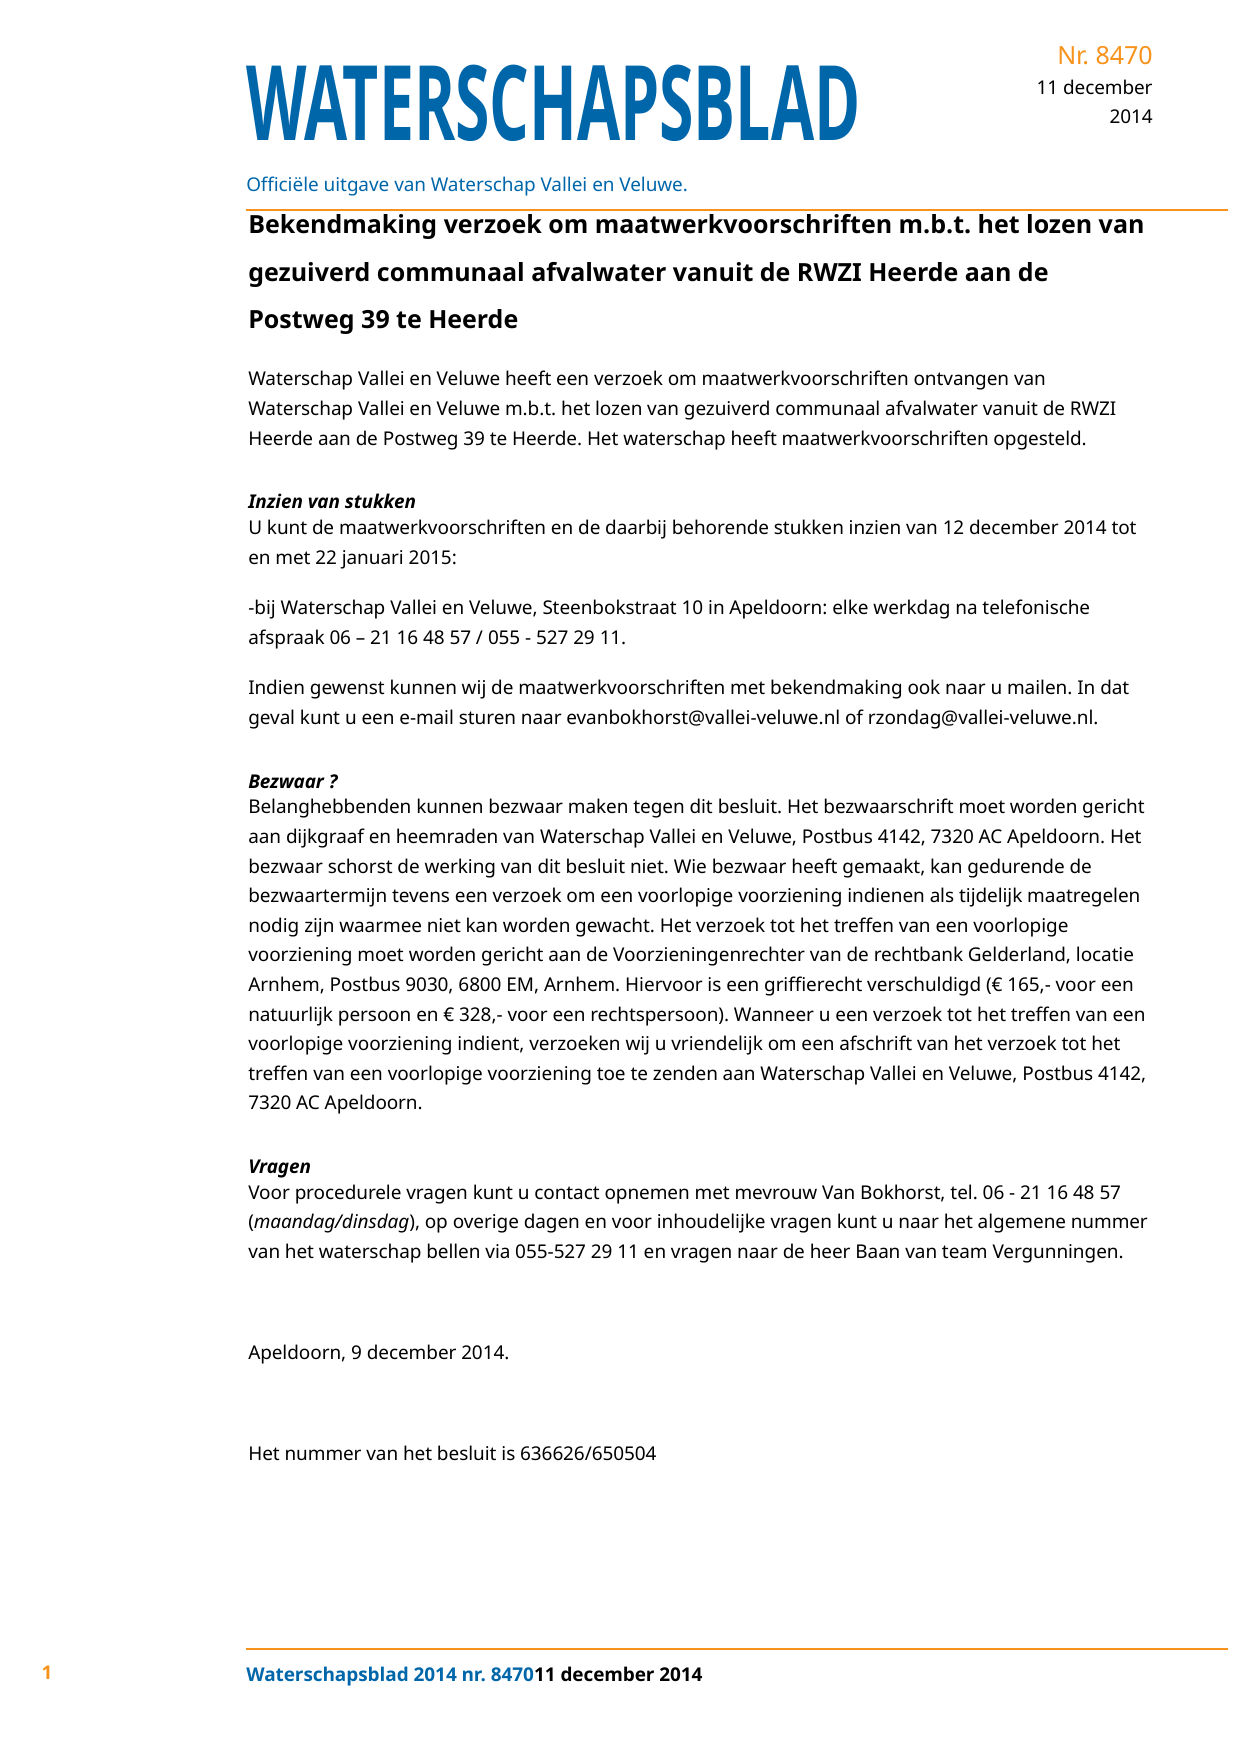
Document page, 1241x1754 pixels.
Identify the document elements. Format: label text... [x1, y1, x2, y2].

text Het nummer van het besluit is 636626/650504 [248, 1440, 1152, 1466]
text Indien gewenst kunnen wij de maatwerkvoorschriften met bekendmaking ook naar u mailen. In dat geval kunt u een e-mail sturen naar evanbokhorst@vallei-veluwe.nl of rzondag@vallei-veluwe.nl. [248, 674, 1152, 730]
text Voor procedurele vragen kunt u contact opnemen met mevrouw Van Bokhorst, tel. 06 - 21 16 48 57 (maandag/dinsdag), op overige dagen en voor inhoudelijke vragen kunt u naar het algemene nummer van het waterschap bellen via 055-527 29 11 en vragen naar de heer Baan van team Vergunningen. [248, 1179, 1152, 1264]
picture [41, 47, 231, 172]
text Bezwaar ? [248, 768, 1152, 794]
text -bij Waterschap Vallei en Veluwe, Steenbokstraat 10 in Apeldoorn: elke werkdag na telefonische afspraak 06 – 21 16 48 57 / 055 - 527 29 11. [248, 594, 1152, 650]
text Waterschap Vallei en Veluwe heeft een verzoek om maatwerkvoorschriften ontvangen van Waterschap Vallei en Veluwe m.b.t. het lozen van gezuiverd communaal afvalwater vanuit de RWZI Heerde aan de Postweg 39 te Heerde. Het waterschap heeft maatwerkvoorschriften opgesteld. [248, 366, 1152, 450]
text Vragen [248, 1153, 1152, 1179]
text Inzien van stukken [248, 489, 1152, 514]
text Belanghebbenden kunnen bezwaar maken tegen dit besluit. Het bezwaarschrift moet worden gericht aan dijkgraaf en heemraden van Waterschap Vallei en Veluwe, Postbus 4142, 7320 AC Apeldoorn. Het bezwaar schorst de werking van dit besluit niet. Wie bezwaar heeft gemaakt, kan gedurende de bezwaartermijn tevens een verzoek om een voorlopige voorziening indienen als tijdelijk maatregelen nodig zijn waarmee niet kan worden gewacht. Het verzoek tot het treffen van een voorlopige voorziening moet worden gericht aan de Voorzieningenrechter van de rechtbank Gelderland, locatie Arnhem, Postbus 9030, 6800 EM, Arnhem. Hiervoor is een griffierecht verschuldigd (€ 165,- voor een natuurlijk persoon en € 328,- voor een rechtspersoon). Wanneer u een verzoek tot het treffen van een voorlopige voorziening indient, verzoeken wij u vriendelijk om een afschrift van het verzoek tot het treffen van een voorlopige voorziening toe te zenden aan Waterschap Vallei en Veluwe, Postbus 4142, 7320 AC Apeldoorn. [248, 794, 1152, 1115]
text Apeldoorn, 9 december 2014. [248, 1339, 1152, 1365]
text U kunt de maatwerkvoorschriften en de daarbij behorende stukken inzien van 12 december 2014 tot en met 22 januari 2015: [248, 514, 1152, 570]
text Bekendmaking verzoek om maatwerkvoorschriften m.b.t. het lozen van gezuiverd communaal afvalwater vanuit de RWZI Heerde aan de Postweg 39 te Heerde [248, 211, 1152, 336]
